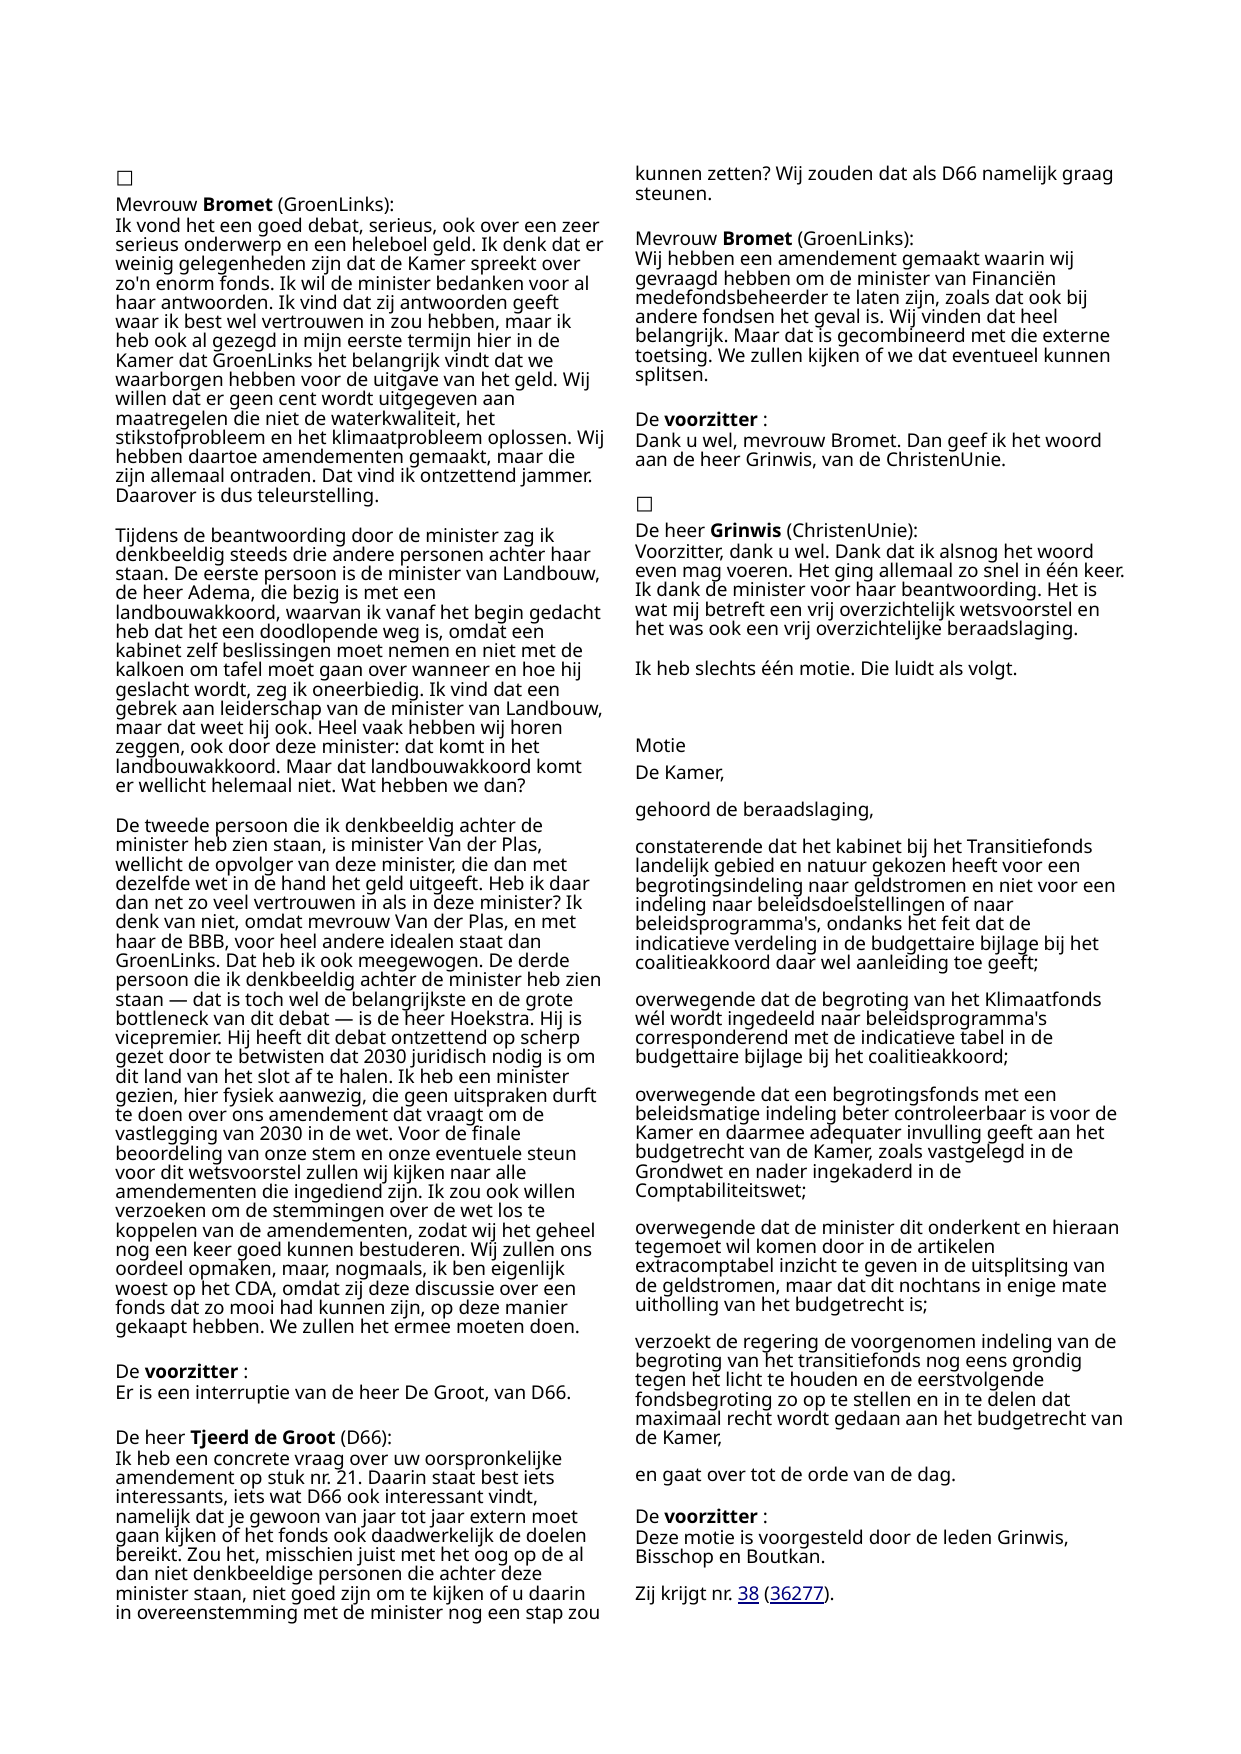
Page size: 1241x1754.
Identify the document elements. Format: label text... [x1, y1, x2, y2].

text De heer Tjeerd de Groot (D66): [115, 1424, 605, 1450]
text en gaat over tot de orde van de dag. [635, 1466, 1125, 1486]
text De Kamer, [635, 764, 1125, 783]
text Er is een interruptie van de heer De Groot, van D66. [115, 1384, 605, 1403]
text overwegende dat een begrotingsfonds met een beleidsmatige indeling beter controleerbaar is voor de Kamer en daarmee adequater invulling geeft aan het budgetrecht van de Kamer, zoals vastgelegd in de Grondwet en nader ingekaderd in de Comptabiliteitswet; [635, 1086, 1125, 1201]
text overwegende dat de minister dit onderkent en hieraan tegemoet wil komen door in de artikelen extracomptabel inzicht te geven in de uitsplitsing van de geldstromen, maar dat dit nochtans in enige mate uitholling van het budgetrecht is; [635, 1219, 1125, 1315]
text Tijdens de beantwoording door de minister zag ik denkbeeldig steeds drie andere personen achter haar staan. De eerste persoon is de minister van Landbouw, de heer Adema, die bezig is met een landbouwakkoord, waarvan ik vanaf het begin gedacht heb dat het een doodlopende weg is, omdat een kabinet zelf beslissingen moet nemen en niet met de kalkoen om tafel moet gaan over wanneer en hoe hij geslacht wordt, zeg ik oneerbiedig. Ik vind dat een gebrek aan leiderschap van de minister van Landbouw, maar dat weet hij ook. Heel vaak hebben wij horen zeggen, ook door deze minister: dat komt in het landbouwakkoord. Maar dat landbouwakkoord komt er wellicht helemaal niet. Wat hebben we dan? [115, 527, 605, 796]
text ⬜ [115, 165, 605, 191]
text overwegende dat de begroting van het Klimaatfonds wél wordt ingedeeld naar beleidsprogramma's corresponderend met de indicatieve tabel in de budgettaire bijlage bij het coalitieakkoord; [635, 991, 1125, 1068]
text De voorzitter : [635, 406, 1125, 432]
text Mevrouw Bromet (GroenLinks): [115, 191, 605, 217]
text Ik vond het een goed debat, serieus, ook over een zeer serieus onderwerp en een heleboel geld. Ik denk dat er weinig gelegenheden zijn dat de Kamer spreekt over zo'n enorm fonds. Ik wil de minister bedanken voor al haar antwoorden. Ik vind dat zij antwoorden geeft waar ik best wel vertrouwen in zou hebben, maar ik heb ook al gezegd in mijn eerste termijn hier in de Kamer dat GroenLinks het belangrijk vindt dat we waarborgen hebben voor de uitgave van het geld. Wij willen dat er geen cent wordt uitgegeven aan maatregelen die niet de waterkwaliteit, het stikstofprobleem en het klimaatprobleem oplossen. Wij hebben daartoe amendementen gemaakt, maar die zijn allemaal ontraden. Dat vind ik ontzettend jammer. Daarover is dus teleurstelling. [115, 217, 605, 506]
text Zij krijgt nr. 38 (36277). [635, 1585, 1125, 1604]
text De voorzitter : [635, 1503, 1125, 1529]
text Voorzitter, dank u wel. Dank dat ik alsnog het woord even mag voeren. Het ging allemaal zo snel in één keer. Ik dank de minister voor haar beantwoording. Het is wat mij betreft een vrij overzichtelijk wetsvoorstel en het was ook een vrij overzichtelijke beraadslaging. [635, 543, 1125, 639]
text Motie [635, 732, 1125, 758]
text constaterende dat het kabinet bij het Transitiefonds landelijk gebied en natuur gekozen heeft voor een begrotingsindeling naar geldstromen en niet voor een indeling naar beleidsdoelstellingen of naar beleidsprogramma's, ondanks het feit dat de indicatieve verdeling in de budgettaire bijlage bij het coalitieakkoord daar wel aanleiding toe geeft; [635, 838, 1125, 973]
text Ik heb slechts één motie. Die luidt als volgt. [635, 660, 1125, 679]
text kunnen zetten? Wij zouden dat als D66 namelijk graag steunen. [635, 165, 1125, 204]
text Deze motie is voorgesteld door de leden Grinwis, Bisschop en Boutkan. [635, 1529, 1125, 1567]
text Ik heb een concrete vraag over uw oorspronkelijke amendement op stuk nr. 21. Daarin staat best iets interessants, iets wat D66 ook interessant vindt, namelijk dat je gewoon van jaar tot jaar extern moet gaan kijken of het fonds ook daadwerkelijk de doelen bereikt. Zou het, misschien juist met het oog op de al dan niet denkbeeldige personen die achter deze minister staan, niet goed zijn om te kijken of u daarin in overeenstemming met de minister nog een stap zou [115, 1450, 605, 1623]
text Wij hebben een amendement gemaakt waarin wij gevraagd hebben om de minister van Financiën medefondsbeheerder te laten zijn, zoals dat ook bij andere fondsen het geval is. Wij vinden dat heel belangrijk. Maar dat is gecombineerd met die externe toetsing. We zullen kijken of we dat eventueel kunnen splitsen. [635, 250, 1125, 385]
text De voorzitter : [115, 1358, 605, 1384]
text verzoekt de regering de voorgenomen indeling van de begroting van het transitiefonds nog eens grondig tegen het licht te houden en de eerstvolgende fondsbegroting zo op te stellen en in te delen dat maximaal recht wordt gedaan aan het budgetrecht van de Kamer, [635, 1333, 1125, 1448]
text Mevrouw Bromet (GroenLinks): [635, 225, 1125, 250]
text De heer Grinwis (ChristenUnie): [635, 517, 1125, 543]
text Dank u wel, mevrouw Bromet. Dan geef ik het woord aan de heer Grinwis, van de ChristenUnie. [635, 432, 1125, 470]
text De tweede persoon die ik denkbeeldig achter de minister heb zien staan, is minister Van der Plas, wellicht de opvolger van deze minister, die dan met dezelfde wet in de hand het geld uitgeeft. Heb ik daar dan net zo veel vertrouwen in als in deze minister? Ik denk van niet, omdat mevrouw Van der Plas, en met haar de BBB, voor heel andere idealen staat dan GroenLinks. Dat heb ik ook meegewogen. De derde persoon die ik denkbeeldig achter de minister heb zien staan — dat is toch wel de belangrijkste en de grote bottleneck van dit debat — is de heer Hoekstra. Hij is vicepremier. Hij heeft dit debat ontzettend op scherp gezet door te betwisten dat 2030 juridisch nodig is om dit land van het slot af te halen. Ik heb een minister gezien, hier fysiek aanwezig, die geen uitspraken durft te doen over ons amendement dat vraagt om de vastlegging van 2030 in de wet. Voor de finale beoordeling van onze stem en onze eventuele steun voor dit wetsvoorstel zullen wij kijken naar alle amendementen die ingediend zijn. Ik zou ook willen verzoeken om de stemmingen over de wet los te koppelen van de amendementen, zodat wij het geheel nog een keer goed kunnen bestuderen. Wij zullen ons oordeel opmaken, maar, nogmaals, ik ben eigenlijk woest op het CDA, omdat zij deze discussie over een fonds dat zo mooi had kunnen zijn, op deze manier gekaapt hebben. We zullen het ermee moeten doen. [115, 817, 605, 1337]
text ⬜ [635, 491, 1125, 517]
text gehoord de beraadslaging, [635, 801, 1125, 820]
